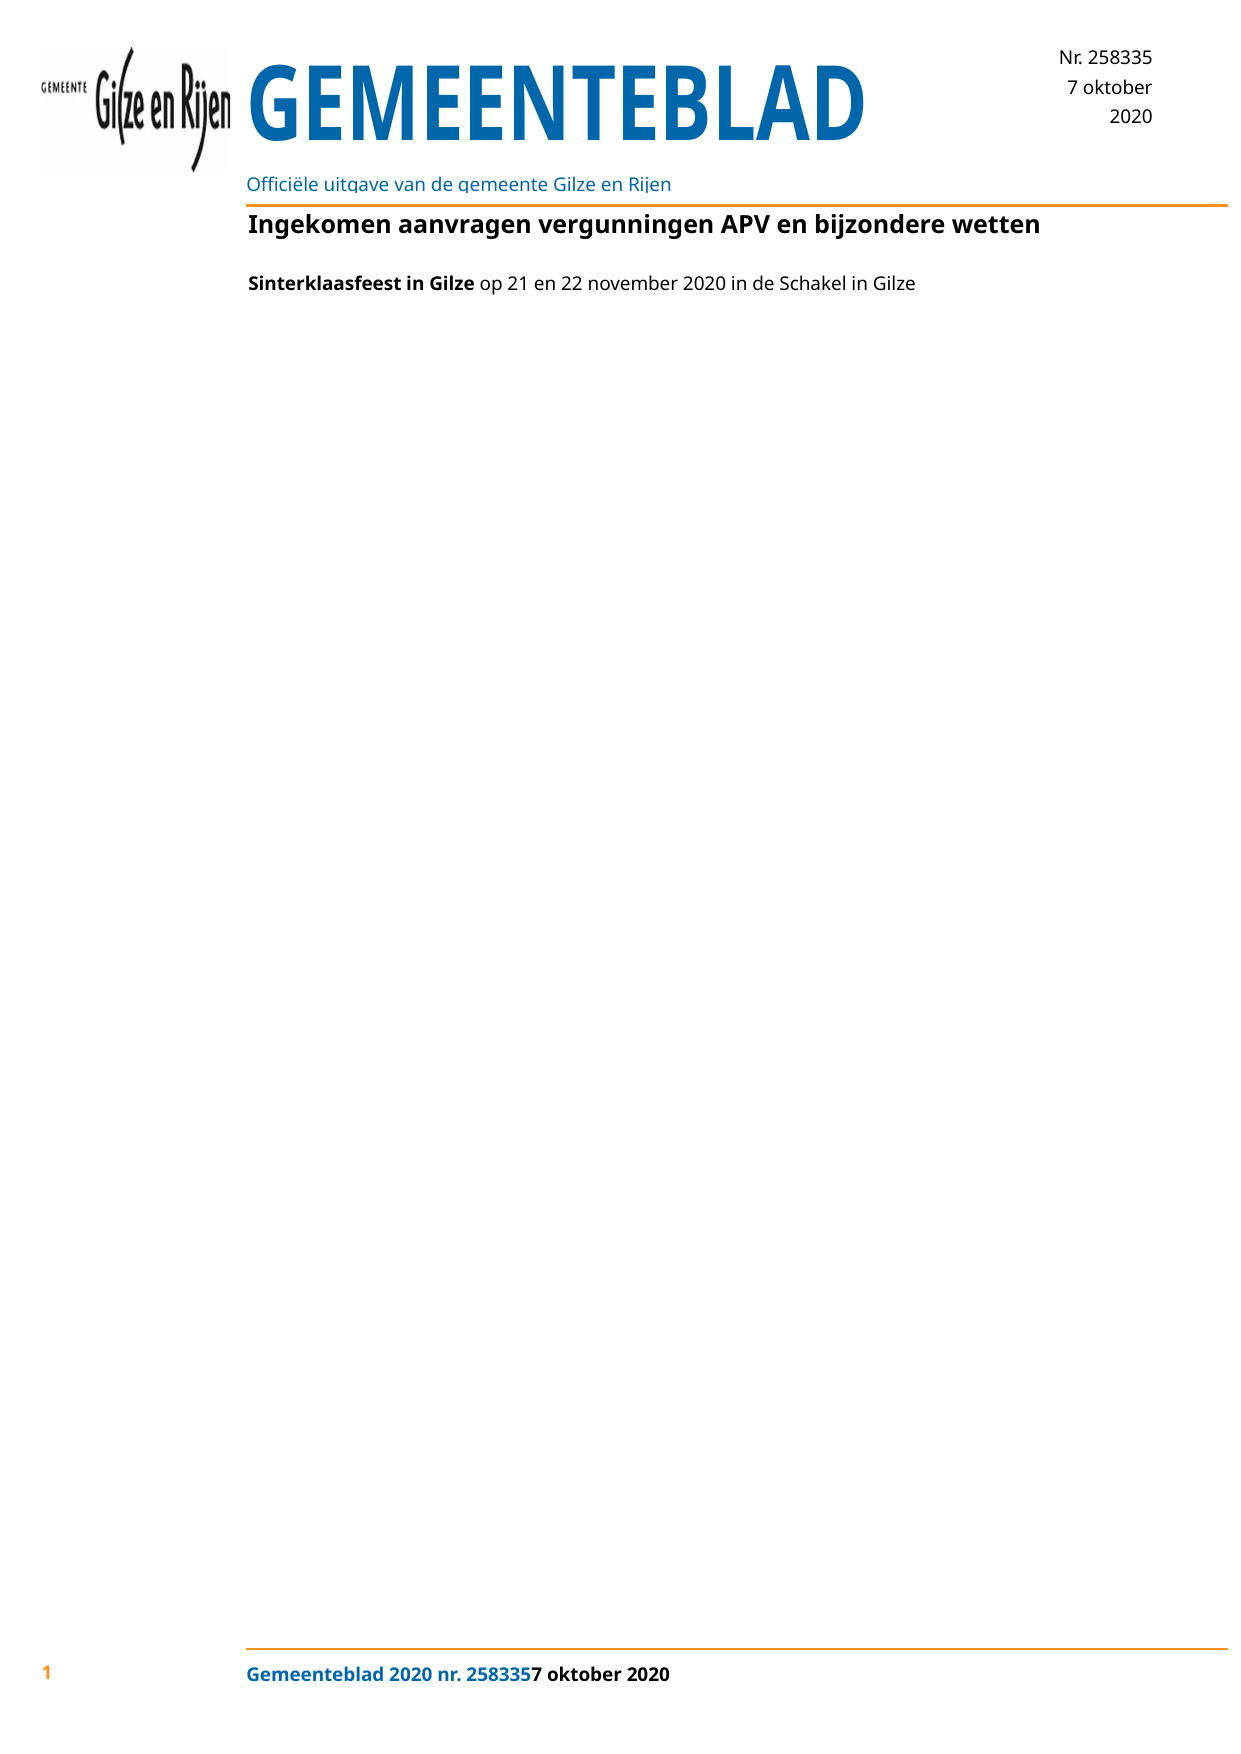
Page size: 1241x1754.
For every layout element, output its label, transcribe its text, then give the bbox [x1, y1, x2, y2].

text Ingekomen aanvragen vergunningen APV en bijzondere wetten [248, 207, 1152, 241]
picture [41, 47, 231, 172]
text Sinterklaasfeest in Gilze op 21 en 22 november 2020 in de Schakel in Gilze [248, 270, 1152, 296]
